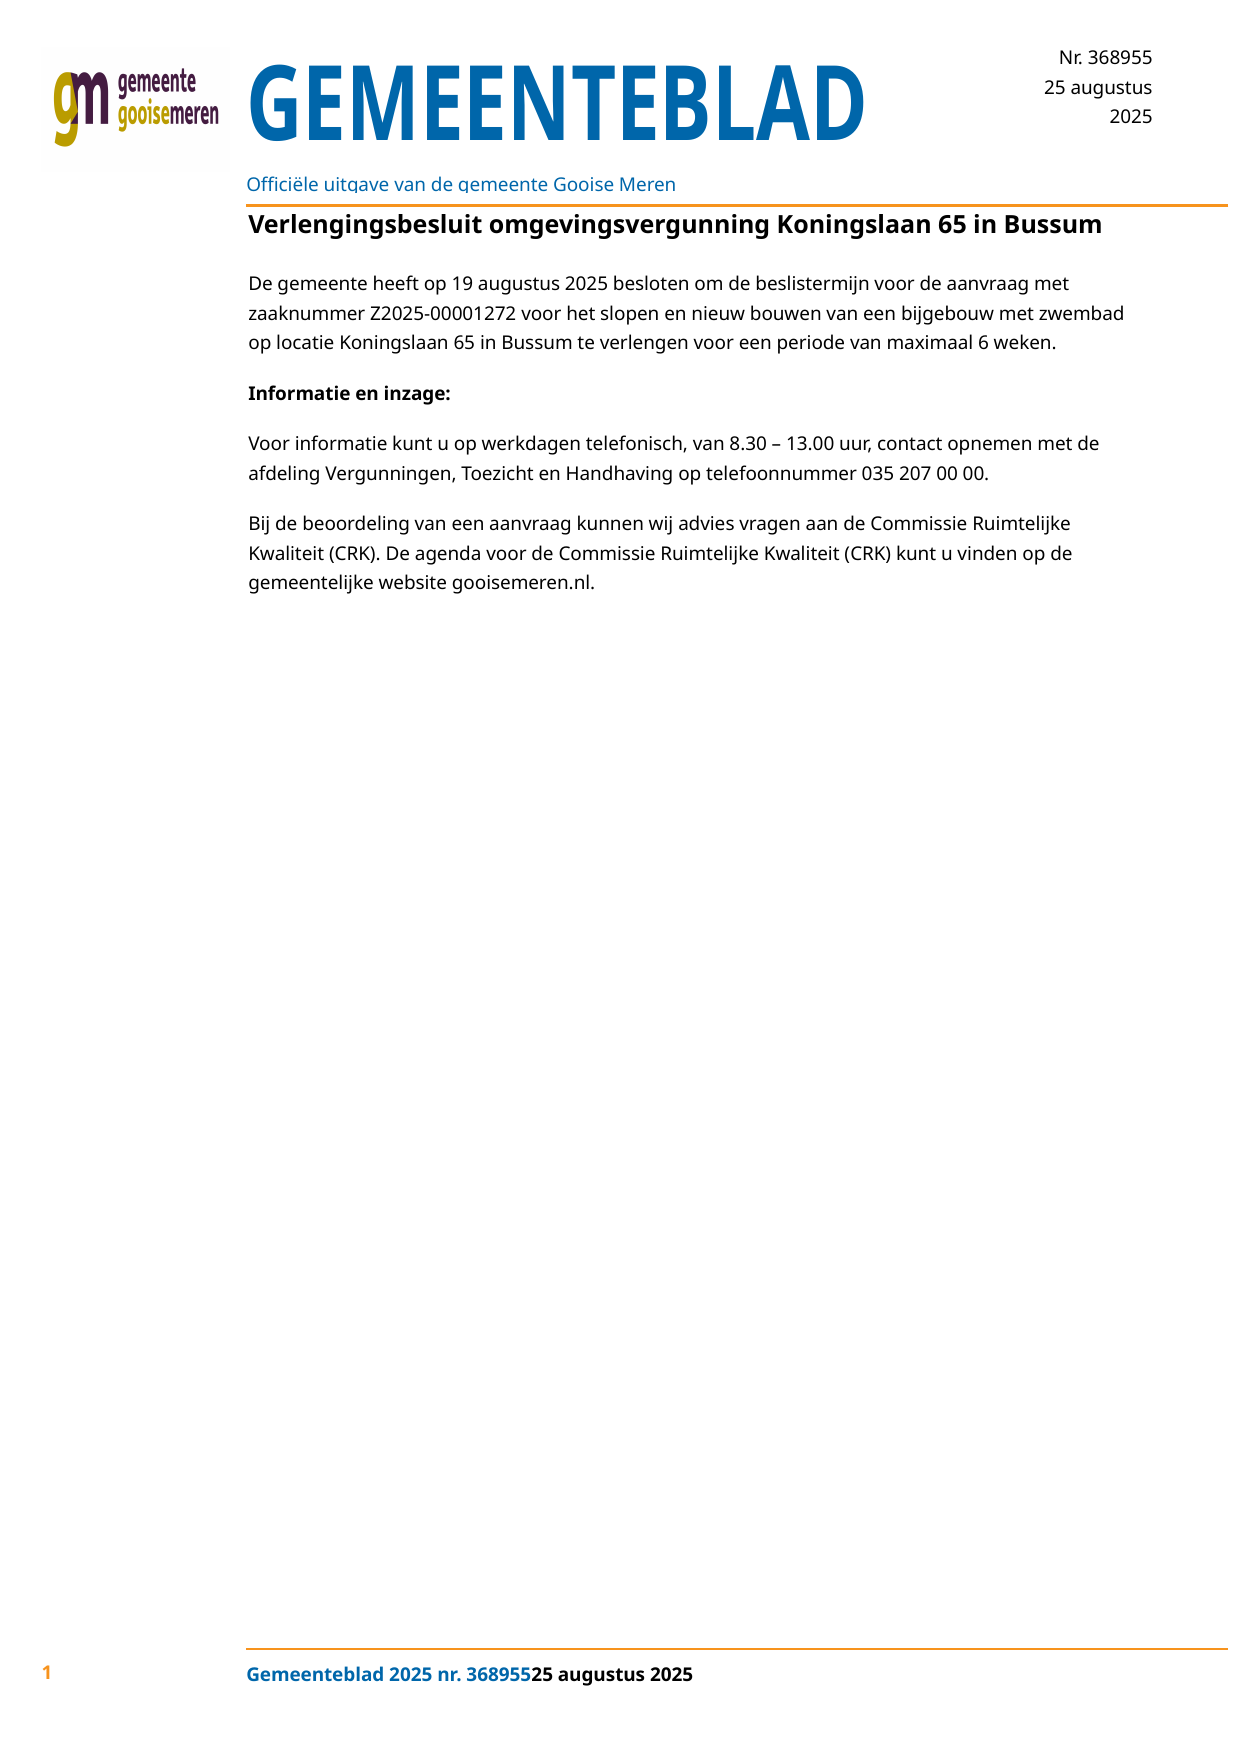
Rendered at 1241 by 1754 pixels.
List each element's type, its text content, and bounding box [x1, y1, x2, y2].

text Bij de beoordeling van een aanvraag kunnen wij advies vragen aan de Commissie Ruimtelijke Kwaliteit (CRK). De agenda voor de Commissie Ruimtelijke Kwaliteit (CRK) kunt u vinden op de gemeentelijke website gooisemeren.nl. [248, 510, 1152, 595]
text Voor informatie kunt u op werkdagen telefonisch, van 8.30 – 13.00 uur, contact opnemen met de afdeling Vergunningen, Toezicht en Handhaving op telefoonnummer 035 207 00 00. [248, 430, 1152, 486]
picture [41, 47, 231, 172]
text Verlengingsbesluit omgevingsvergunning Koningslaan 65 in Bussum [248, 207, 1152, 241]
text Informatie en inzage: [248, 380, 1152, 406]
text De gemeente heeft op 19 augustus 2025 besloten om de beslistermijn voor de aanvraag met zaaknummer Z2025-00001272 voor het slopen en nieuw bouwen van een bijgebouw met zwembad op locatie Koningslaan 65 in Bussum te verlengen voor een periode van maximaal 6 weken. [248, 270, 1152, 355]
